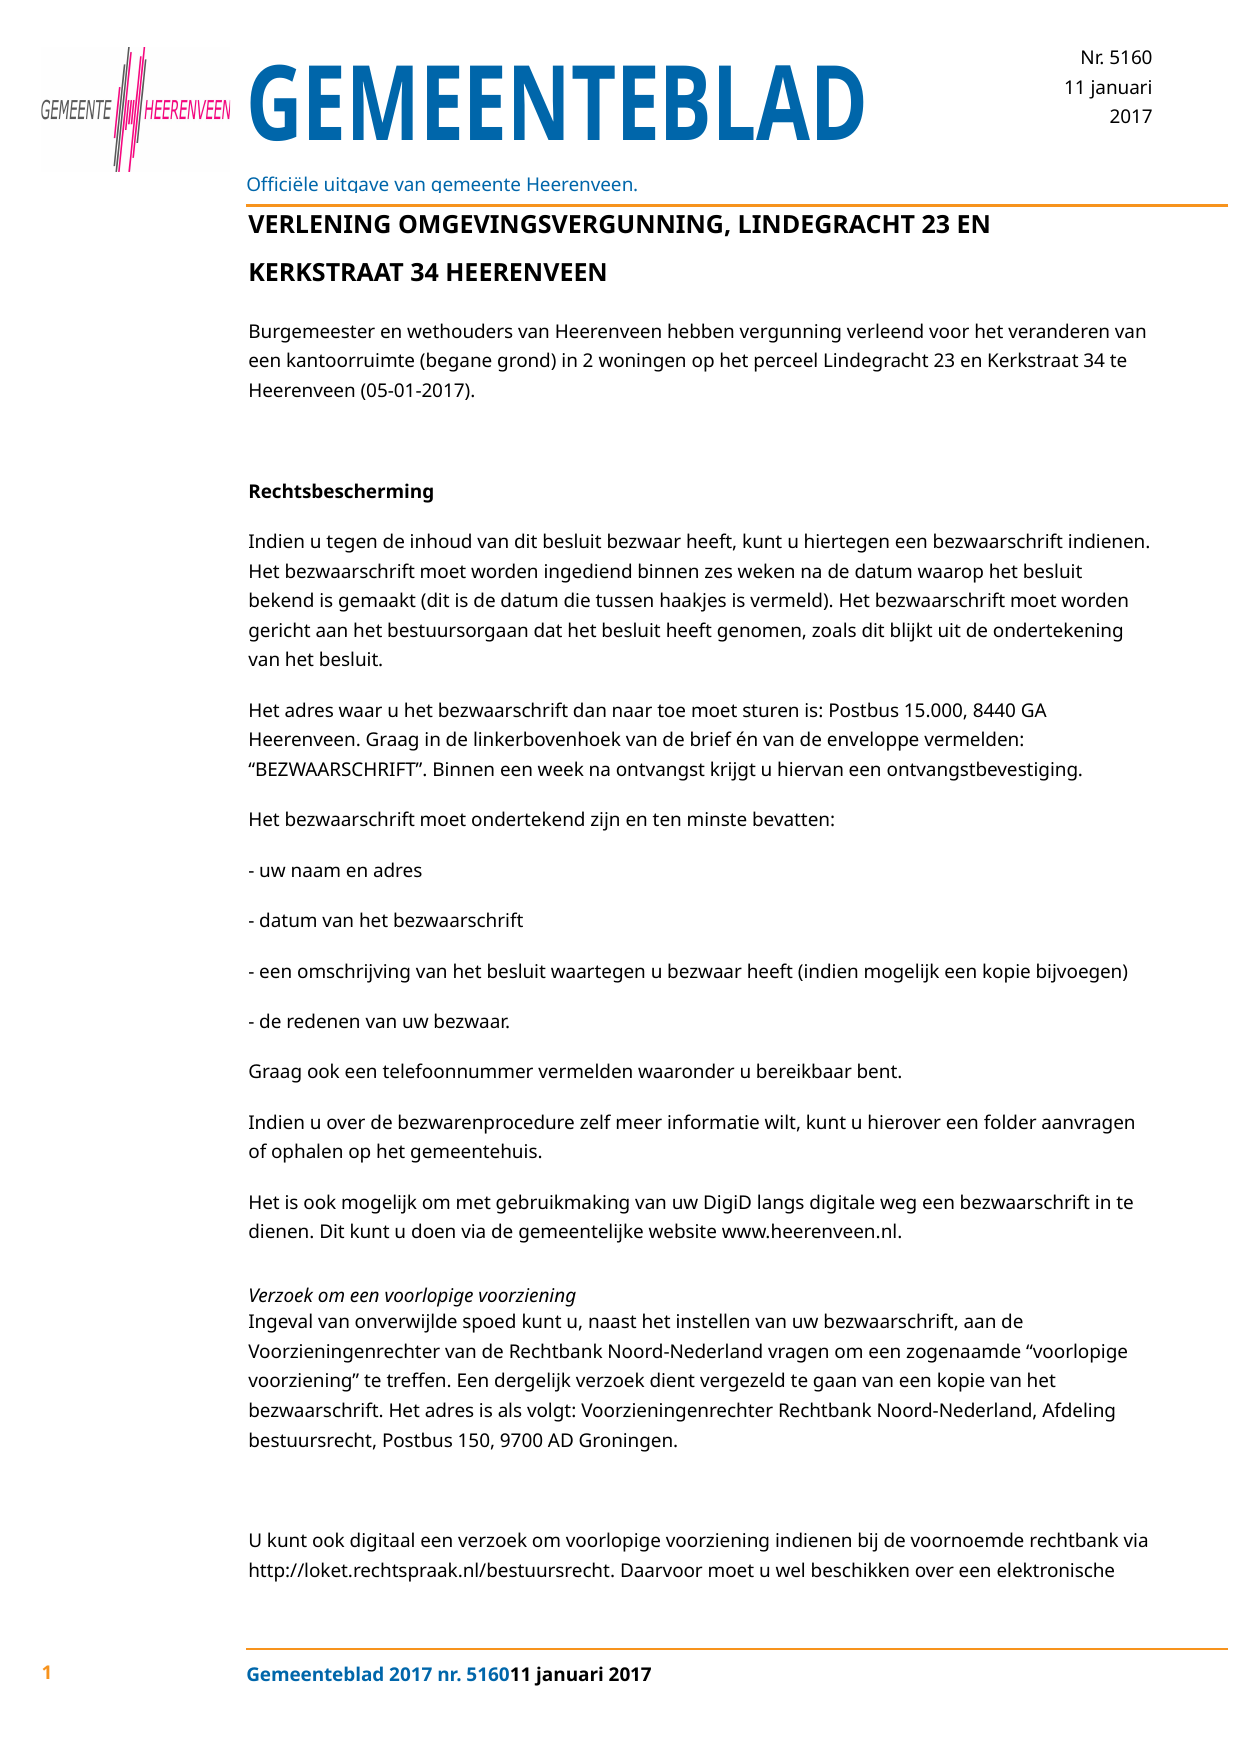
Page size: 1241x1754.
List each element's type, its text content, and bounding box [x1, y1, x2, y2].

text - een omschrijving van het besluit waartegen u bezwaar heeft (indien mogelijk een kopie bijvoegen) [248, 958, 1152, 984]
text - de redenen van uw bezwaar. [248, 1008, 1152, 1034]
text Het is ook mogelijk om met gebruikmaking van uw DigiD langs digitale weg een bezwaarschrift in te dienen. Dit kunt u doen via de gemeentelijke website www.heerenveen.nl. [248, 1189, 1152, 1244]
text Indien u over de bezwarenprocedure zelf meer informatie wilt, kunt u hierover een folder aanvragen of ophalen op het gemeentehuis. [248, 1109, 1152, 1164]
text Burgemeester en wethouders van Heerenveen hebben vergunning verleend voor het veranderen van een kantoorruimte (begane grond) in 2 woningen op het perceel Lindegracht 23 en Kerkstraat 34 te Heerenveen (05-01-2017). [248, 318, 1152, 403]
text Graag ook een telefoonnummer vermelden waaronder u bereikbaar bent. [248, 1059, 1152, 1084]
text Het bezwaarschrift moet ondertekend zijn en ten minste bevatten: [248, 807, 1152, 832]
text Verzoek om een voorlopige voorziening [248, 1283, 1152, 1308]
picture [41, 47, 231, 172]
text VERLENING OMGEVINGSVERGUNNING, LINDEGRACHT 23 EN KERKSTRAAT 34 HEERENVEEN [248, 207, 1152, 288]
text - uw naam en adres [248, 857, 1152, 883]
text U kunt ook digitaal een verzoek om voorlopige voorziening indienen bij de voornoemde rechtbank via http://loket.rechtspraak.nl/bestuursrecht. Daarvoor moet u wel beschikken over een elektronische [248, 1528, 1152, 1583]
text Indien u tegen de inhoud van dit besluit bezwaar heeft, kunt u hiertegen een bezwaarschrift indienen. Het bezwaarschrift moet worden ingediend binnen zes weken na de datum waarop het besluit bekend is gemaakt (dit is de datum die tussen haakjes is vermeld). Het bezwaarschrift moet worden gericht aan het bestuursorgaan dat het besluit heeft genomen, zoals dit blijkt uit de ondertekening van het besluit. [248, 528, 1152, 672]
text Rechtsbescherming [248, 478, 1152, 504]
text - datum van het bezwaarschrift [248, 907, 1152, 933]
text Het adres waar u het bezwaarschrift dan naar toe moet sturen is: Postbus 15.000, 8440 GA Heerenveen. Graag in de linkerbovenhoek van de brief én van de enveloppe vermelden: “BEZWAARSCHRIFT”. Binnen een week na ontvangst krijgt u hiervan een ontvangstbevestiging. [248, 697, 1152, 782]
text Ingeval van onverwijlde spoed kunt u, naast het instellen van uw bezwaarschrift, aan de Voorzieningenrechter van de Rechtbank Noord-Nederland vragen om een zogenaamde “voorlopige voorziening” te treffen. Een dergelijk verzoek dient vergezeld te gaan van een kopie van het bezwaarschrift. Het adres is als volgt: Voorzieningenrechter Rechtbank Noord-Nederland, Afdeling bestuursrecht, Postbus 150, 9700 AD Groningen. [248, 1308, 1152, 1452]
